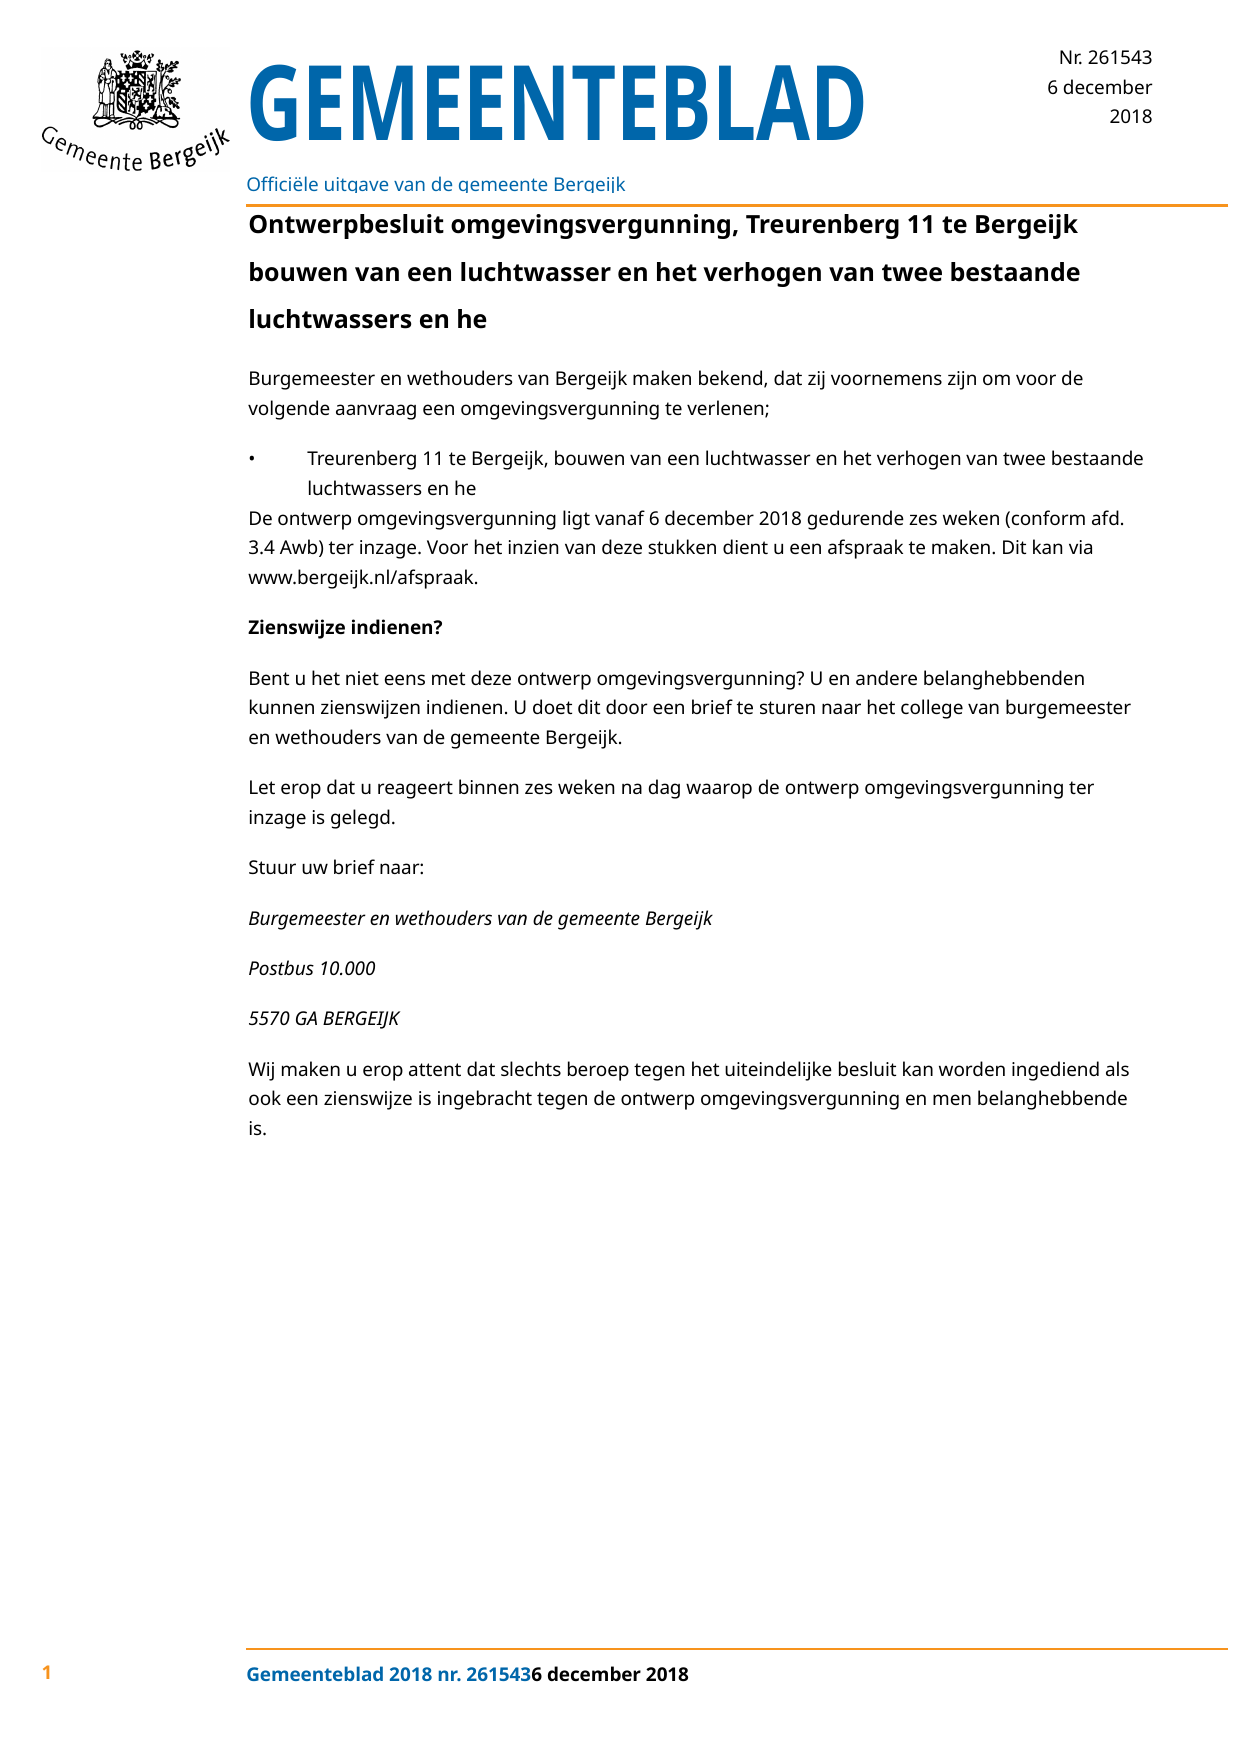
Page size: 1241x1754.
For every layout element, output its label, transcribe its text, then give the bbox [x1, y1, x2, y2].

text Zienswijze indienen? [248, 614, 1152, 640]
text 5570 GA BERGEIJK [248, 1006, 1152, 1031]
text Stuur uw brief naar: [248, 854, 1152, 880]
text Ontwerpbesluit omgevingsvergunning, Treurenberg 11 te Bergeijk bouwen van een luchtwasser en het verhogen van twee bestaande luchtwassers en he [248, 207, 1152, 336]
text Burgemeester en wethouders van Bergeijk maken bekend, dat zij voornemens zijn om voor de volgende aanvraag een omgevingsvergunning te verlenen; [248, 366, 1152, 421]
picture [41, 47, 231, 172]
text Bent u het niet eens met deze ontwerp omgevingsvergunning? U en andere belanghebbenden kunnen zienswijzen indienen. U doet dit door een brief te sturen naar het college van burgemeester en wethouders van de gemeente Bergeijk. [248, 665, 1152, 749]
text Burgemeester en wethouders van de gemeente Bergeijk [248, 905, 1152, 930]
list Treurenberg 11 te Bergeijk, bouwen van een luchtwasser en het verhogen van twee bestaande luchtwassers en he [248, 446, 1152, 501]
text Postbus 10.000 [248, 955, 1152, 981]
text De ontwerp omgevingsvergunning ligt vanaf 6 december 2018 gedurende zes weken (conform afd. 3.4 Awb) ter inzage. Voor het inzien van deze stukken dient u een afspraak te maken. Dit kan via www.bergeijk.nl/afspraak. [248, 505, 1152, 589]
text Let erop dat u reageert binnen zes weken na dag waarop de ontwerp omgevingsvergunning ter inzage is gelegd. [248, 774, 1152, 829]
text Wij maken u erop attent dat slechts beroep tegen het uiteindelijke besluit kan worden ingediend als ook een zienswijze is ingebracht tegen de ontwerp omgevingsvergunning en men belanghebbende is. [248, 1056, 1152, 1141]
